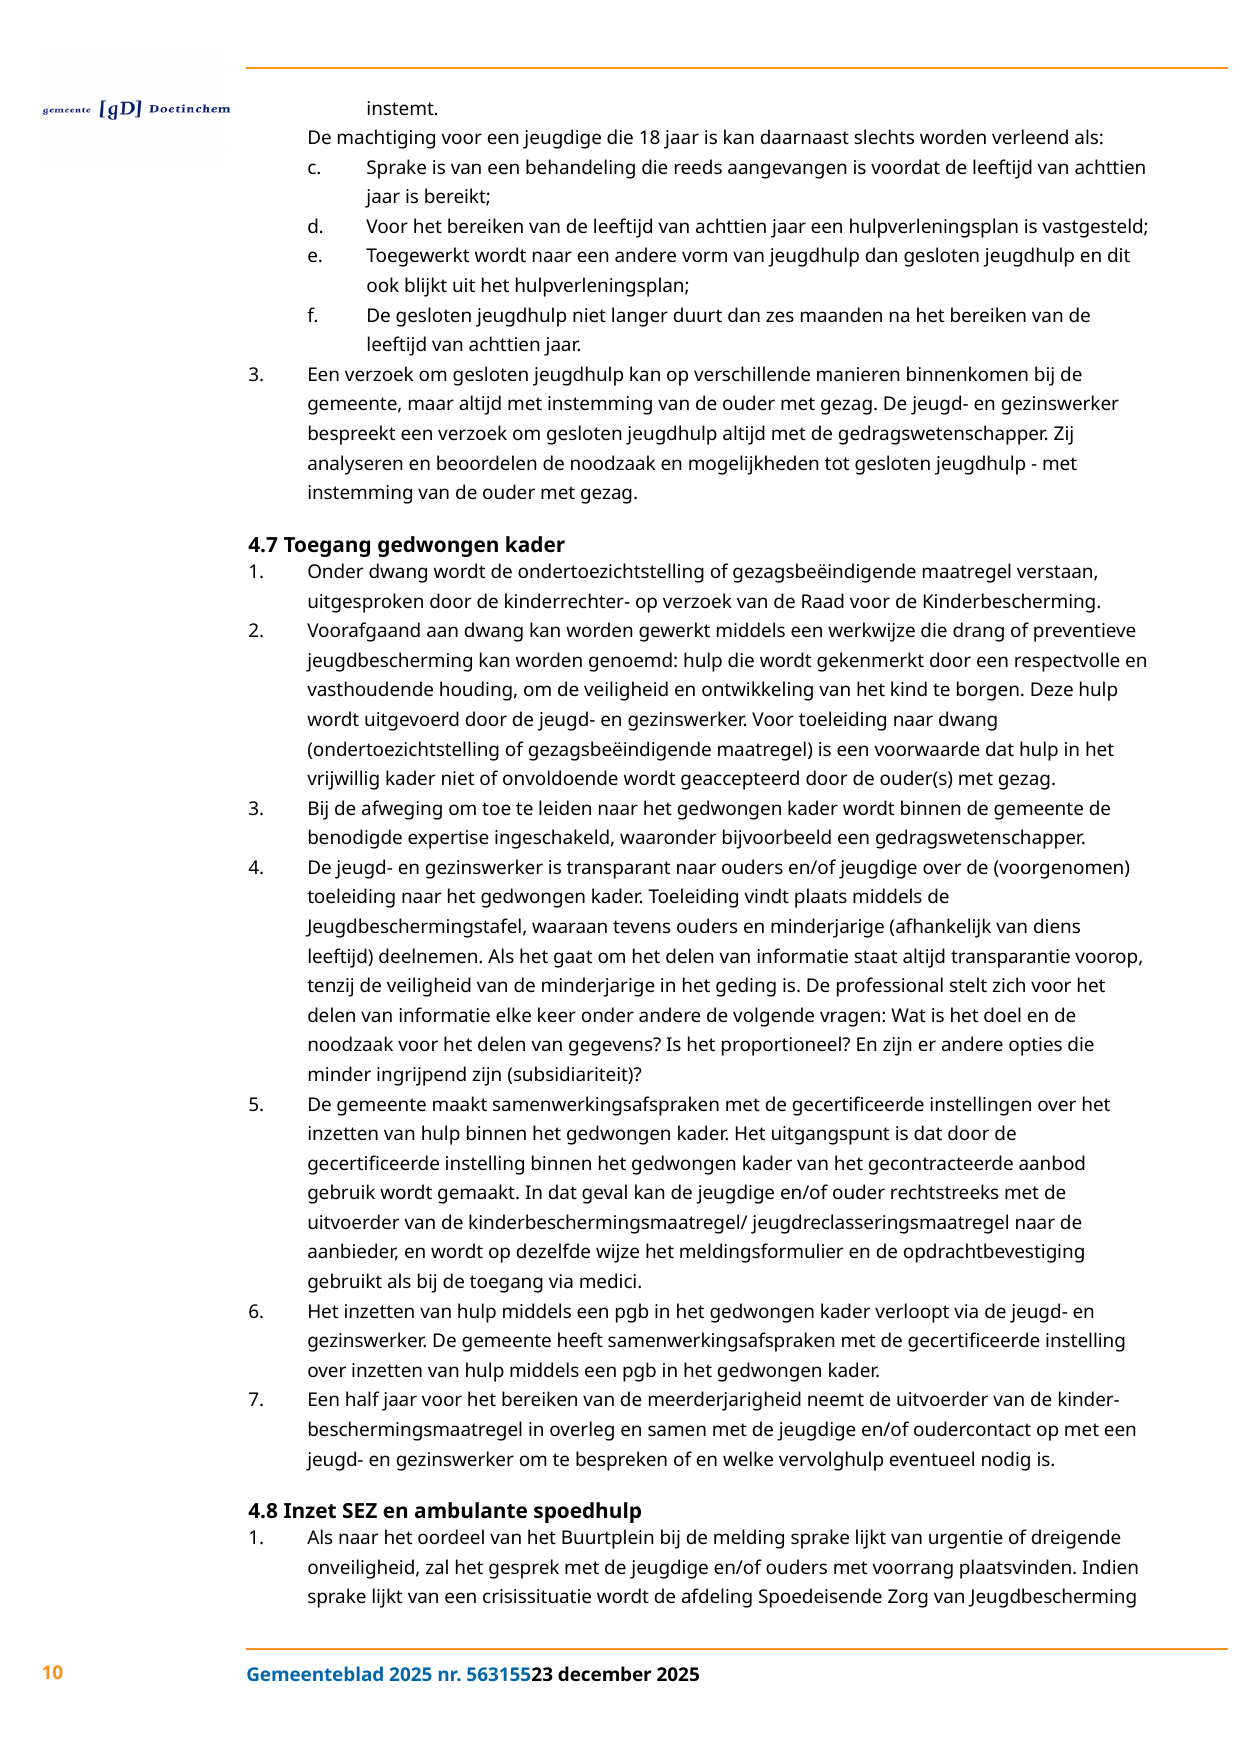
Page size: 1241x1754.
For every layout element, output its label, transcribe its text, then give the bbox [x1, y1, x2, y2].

list De gesloten jeugdhulp niet langer duurt dan zes maanden na het bereiken van de leeftijd van achttien jaar. [307, 302, 1152, 357]
list Bij de afweging om toe te leiden naar het gedwongen kader wordt binnen de gemeente de benodigde expertise ingeschakeld, waaronder bijvoorbeeld een gedragswetenschapper. [248, 795, 1152, 850]
list instemt. [307, 95, 1152, 121]
list De gemeente maakt samenwerkingsafspraken met de gecertificeerde instellingen over het inzetten van hulp binnen het gedwongen kader. Het uitgangspunt is dat door de gecertificeerde instelling binnen het gedwongen kader van het gecontracteerde aanbod gebruik wordt gemaakt. In dat geval kan de jeugdige en/of ouder rechtstreeks met de uitvoerder van de kinderbeschermingsmaatregel/ jeugdreclasseringsmaatregel naar de aanbieder, en wordt op dezelfde wijze het meldingsformulier en de opdrachtbevestiging gebruikt als bij de toegang via medici. [248, 1091, 1152, 1294]
text 4.7 Toegang gedwongen kader [248, 530, 1152, 558]
list Sprake is van een behandeling die reeds aangevangen is voordat de leeftijd van achttien jaar is bereikt; [307, 154, 1152, 209]
list Een half jaar voor het bereiken van de meerderjarigheid neemt de uitvoerder van de kinder-beschermingsmaatregel in overleg en samen met de jeugdige en/of oudercontact op met een jeugd- en gezinswerker om te bespreken of en welke vervolghulp eventueel nodig is. [248, 1387, 1152, 1471]
list Voorafgaand aan dwang kan worden gewerkt middels een werkwijze die drang of preventieve jeugdbescherming kan worden genoemd: hulp die wordt gekenmerkt door een respectvolle en vasthoudende houding, om de veiligheid en ontwikkeling van het kind te borgen. Deze hulp wordt uitgevoerd door de jeugd- en gezinswerker. Voor toeleiding naar dwang (ondertoezichtstelling of gezagsbeëindigende maatregel) is een voorwaarde dat hulp in het vrijwillig kader niet of onvoldoende wordt geaccepteerd door de ouder(s) met gezag. [248, 617, 1152, 791]
list Het inzetten van hulp middels een pgb in het gedwongen kader verloopt via de jeugd- en gezinswerker. De gemeente heeft samenwerkingsafspraken met de gecertificeerde instelling over inzetten van hulp middels een pgb in het gedwongen kader. [248, 1298, 1152, 1383]
list Een verzoek om gesloten jeugdhulp kan op verschillende manieren binnenkomen bij de gemeente, maar altijd met instemming van de ouder met gezag. De jeugd- en gezinswerker bespreekt een verzoek om gesloten jeugdhulp altijd met de gedragswetenschapper. Zij analyseren en beoordelen de noodzaak en mogelijkheden tot gesloten jeugdhulp - met instemming van de ouder met gezag. [248, 361, 1152, 505]
list Als naar het oordeel van het Buurtplein bij de melding sprake lijkt van urgentie of dreigende onveiligheid, zal het gesprek met de jeugdige en/of ouders met voorrang plaatsvinden. Indien sprake lijkt van een crisissituatie wordt de afdeling Spoedeisende Zorg van Jeugdbescherming [248, 1524, 1152, 1609]
list De machtiging voor een jeugdige die 18 jaar is kan daarnaast slechts worden verleend als: [248, 124, 1152, 150]
picture [41, 47, 231, 172]
list De jeugd- en gezinswerker is transparant naar ouders en/of jeugdige over de (voorgenomen) toeleiding naar het gedwongen kader. Toeleiding vindt plaats middels de Jeugdbeschermingstafel, waaraan tevens ouders en minderjarige (afhankelijk van diens leeftijd) deelnemen. Als het gaat om het delen van informatie staat altijd transparantie voorop, tenzij de veiligheid van de minderjarige in het geding is. De professional stelt zich voor het delen van informatie elke keer onder andere de volgende vragen: Wat is het doel en de noodzaak voor het delen van gegevens? Is het proportioneel? En zijn er andere opties die minder ingrijpend zijn (subsidiariteit)? [248, 854, 1152, 1087]
list Toegewerkt wordt naar een andere vorm van jeugdhulp dan gesloten jeugdhulp en dit ook blijkt uit het hulpverleningsplan; [307, 243, 1152, 298]
text 4.8 Inzet SEZ en ambulante spoedhulp [248, 1496, 1152, 1524]
list Voor het bereiken van de leeftijd van achttien jaar een hulpverleningsplan is vastgesteld; [307, 213, 1152, 239]
list Onder dwang wordt de ondertoezichtstelling of gezagsbeëindigende maatregel verstaan, uitgesproken door de kinderrechter- op verzoek van de Raad voor de Kinderbescherming. [248, 558, 1152, 613]
